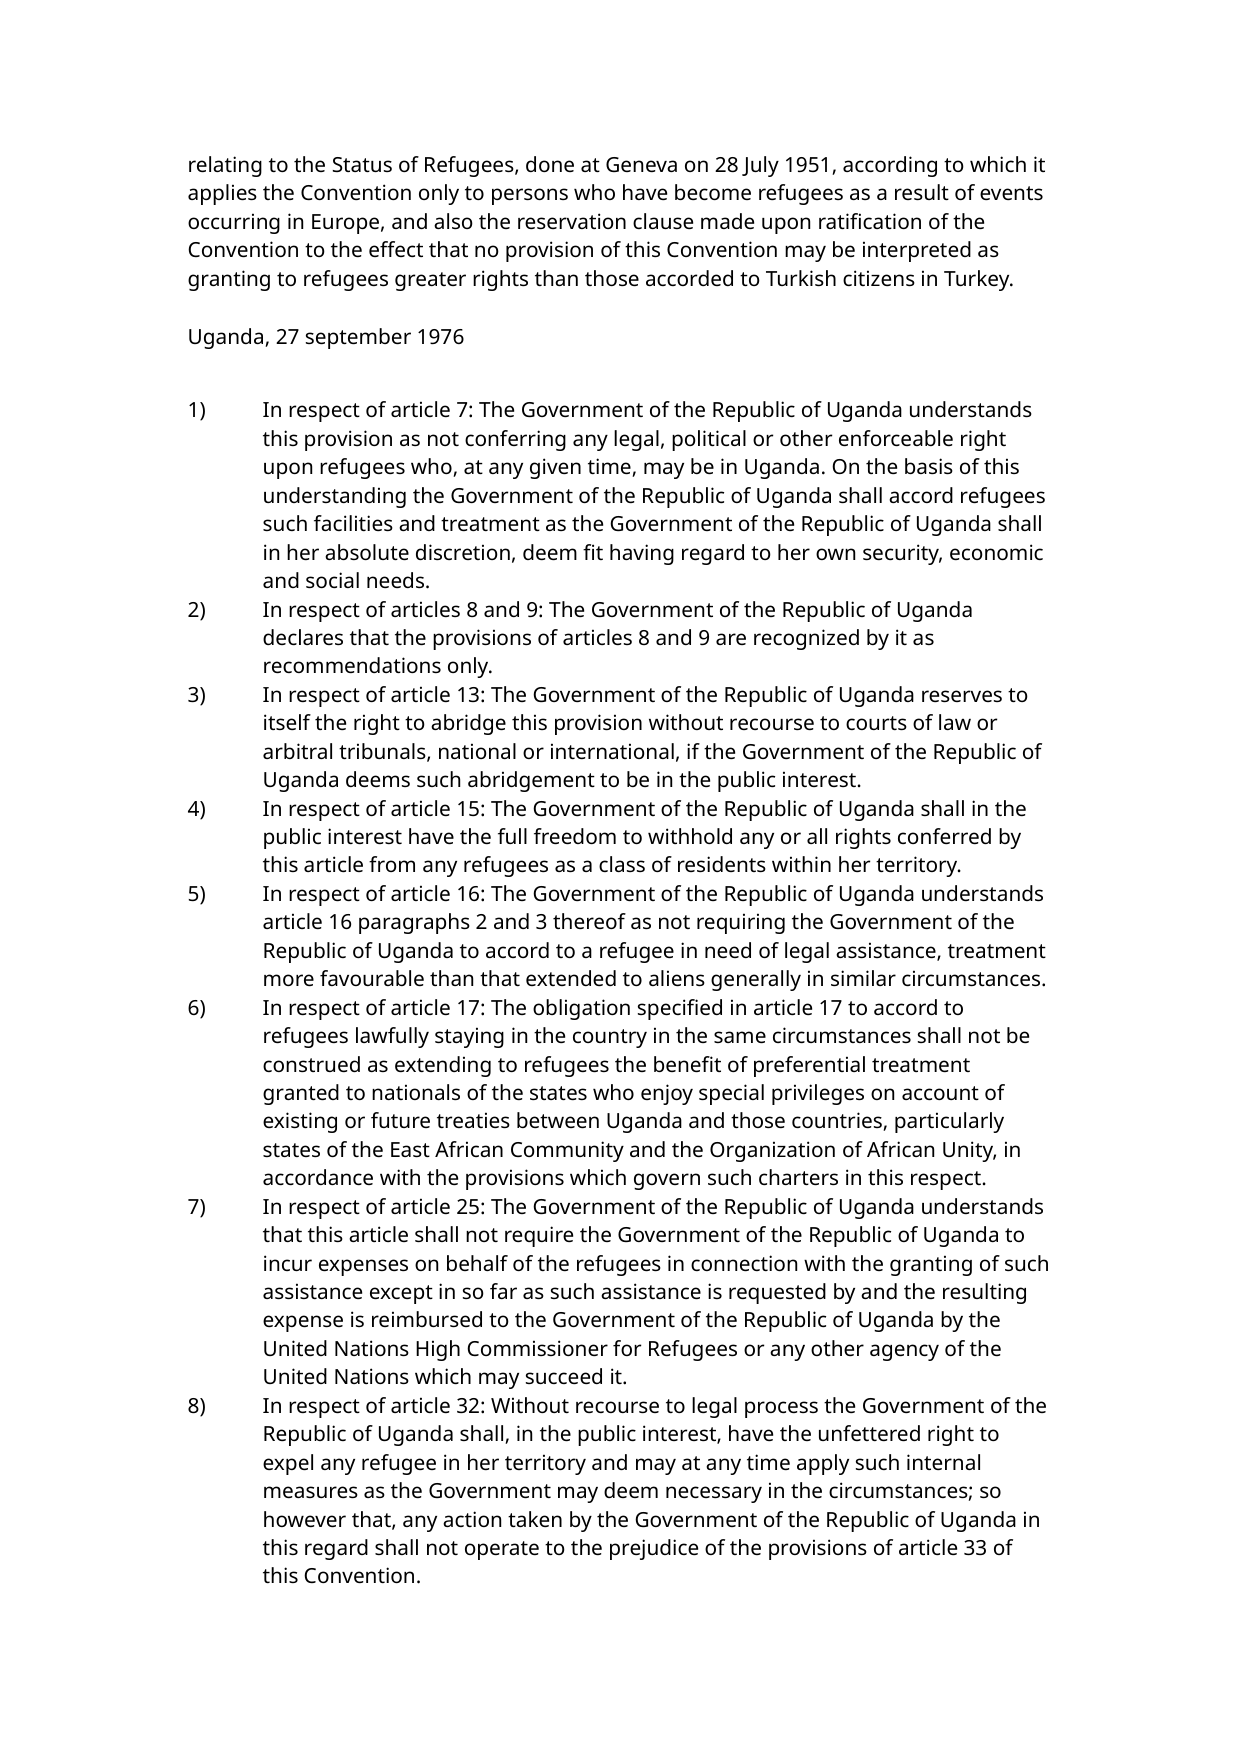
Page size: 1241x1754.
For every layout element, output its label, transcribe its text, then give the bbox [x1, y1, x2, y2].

list In respect of article 15: The Government of the Republic of Uganda shall in the public interest have the full freedom to withhold any or all rights conferred by this article from any refugees as a class of residents within her territory. [187, 794, 1053, 879]
list In respect of article 7: The Government of the Republic of Uganda understands this provision as not conferring any legal, political or other enforceable right upon refugees who, at any given time, may be in Uganda. On the basis of this understanding the Government of the Republic of Uganda shall accord refugees such facilities and treatment as the Government of the Republic of Uganda shall in her absolute discretion, deem fit having regard to her own security, economic and social needs. [187, 396, 1053, 595]
list In respect of article 16: The Government of the Republic of Uganda understands article 16 paragraphs 2 and 3 thereof as not requiring the Government of the Republic of Uganda to accord to a refugee in need of legal assistance, treatment more favourable than that extended to aliens generally in similar circumstances. [187, 879, 1053, 993]
list In respect of article 13: The Government of the Republic of Uganda reserves to itself the right to abridge this provision without recourse to courts of law or arbitral tribunals, national or international, if the Government of the Republic of Uganda deems such abridgement to be in the public interest. [187, 680, 1053, 794]
list In respect of articles 8 and 9: The Government of the Republic of Uganda declares that the provisions of articles 8 and 9 are recognized by it as recommendations only. [187, 595, 1053, 680]
list In respect of article 17: The obligation specified in article 17 to accord to refugees lawfully staying in the country in the same circumstances shall not be construed as extending to refugees the benefit of preferential treatment granted to nationals of the states who enjoy special privileges on account of existing or future treaties between Uganda and those countries, particularly states of the East African Community and the Organization of African Unity, in accordance with the provisions which govern such charters in this respect. [187, 993, 1053, 1192]
list In respect of article 25: The Government of the Republic of Uganda understands that this article shall not require the Government of the Republic of Uganda to incur expenses on behalf of the refugees in connection with the granting of such assistance except in so far as such assistance is requested by and the resulting expense is reimbursed to the Government of the Republic of Uganda by the United Nations High Commissioner for Refugees or any other agency of the United Nations which may succeed it. [187, 1192, 1053, 1391]
text Uganda, 27 september 1976 [187, 322, 1053, 351]
text relating to the Status of Refugees, done at Geneva on 28 July 1951, according to which it applies the Convention only to persons who have become refugees as a result of events occurring in Europe, and also the reservation clause made upon ratification of the Convention to the effect that no provision of this Convention may be interpreted as granting to refugees greater rights than those accorded to Turkish citizens in Turkey. [187, 150, 1053, 292]
list In respect of article 32: Without recourse to legal process the Government of the Republic of Uganda shall, in the public interest, have the unfettered right to expel any refugee in her territory and may at any time apply such internal measures as the Government may deem necessary in the circumstances; so however that, any action taken by the Government of the Republic of Uganda in this regard shall not operate to the prejudice of the provisions of article 33 of this Convention. [187, 1391, 1053, 1590]
